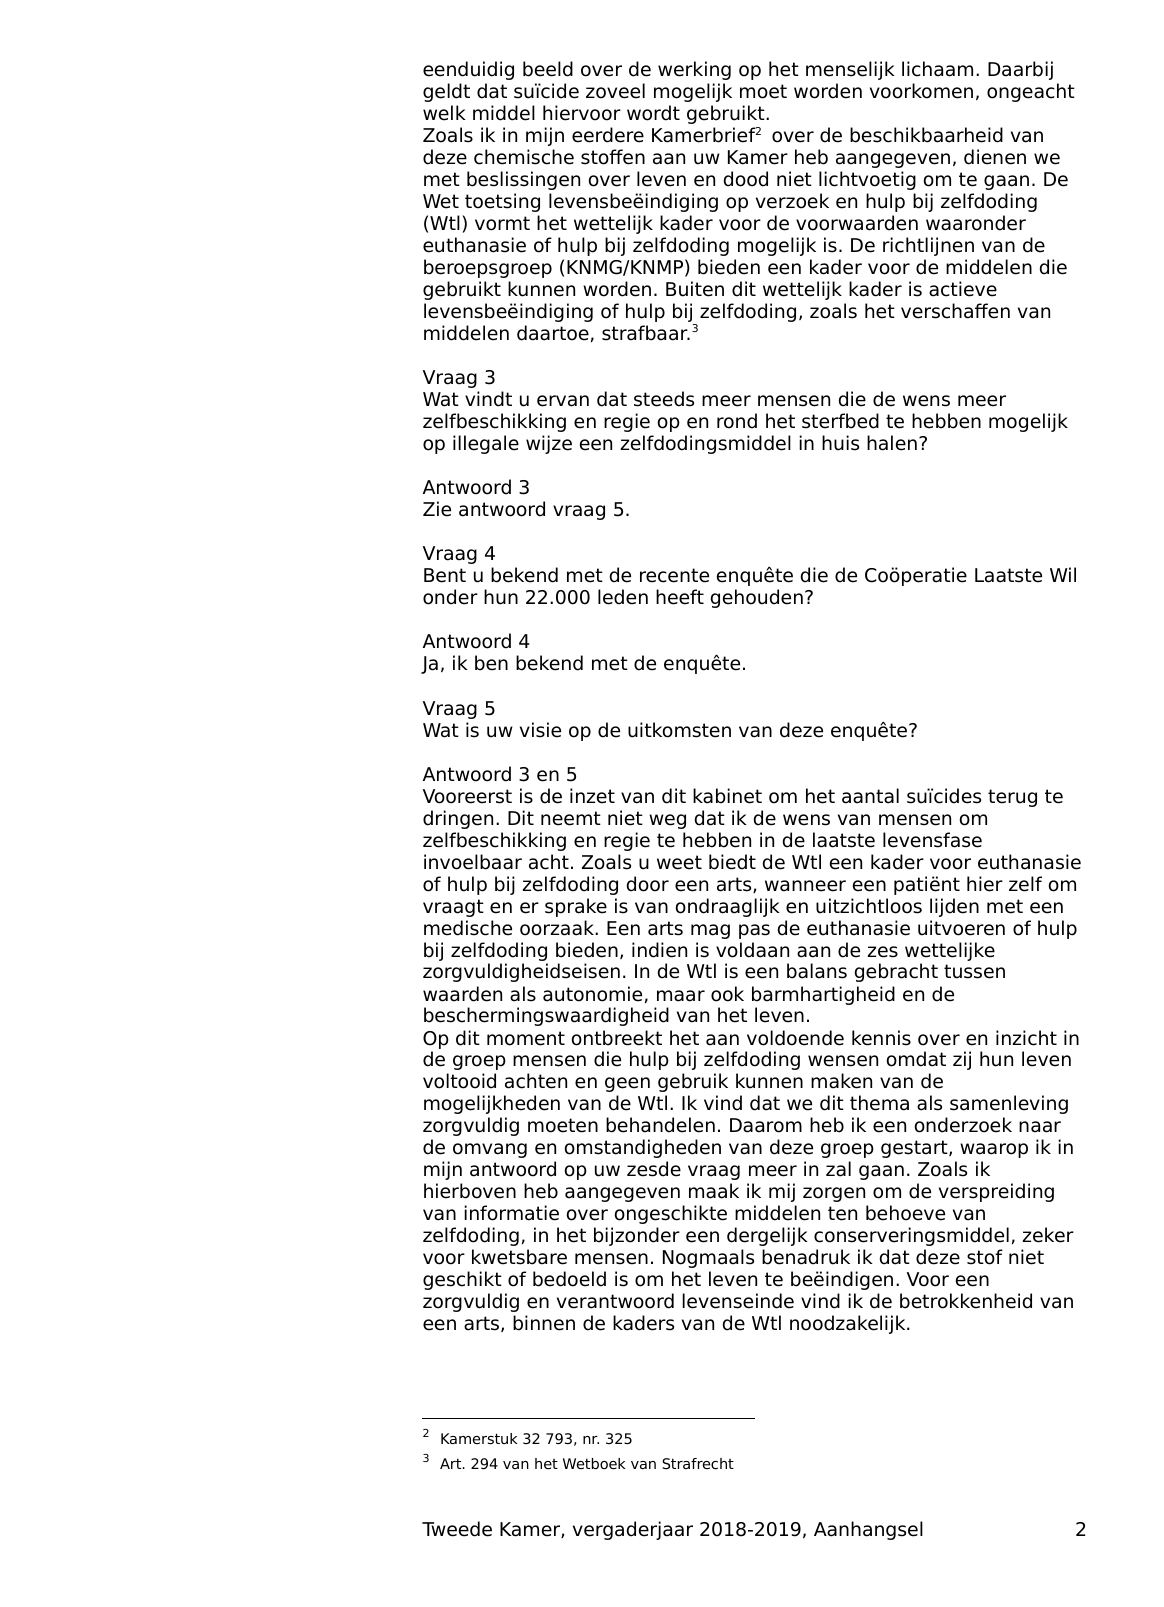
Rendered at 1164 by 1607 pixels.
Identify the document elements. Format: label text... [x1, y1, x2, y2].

text Wat is uw visie op de uitkomsten van deze enquête? [422, 719, 1087, 741]
text Kamerstuk 32 793, nr. 325 [422, 1427, 1087, 1449]
text Ja, ik ben bekend met de enquête. [422, 653, 1087, 675]
text Vraag 3 [422, 367, 1087, 389]
text Vooreerst is de inzet van dit kabinet om het aantal suïcides terug te dringen. Dit neemt niet weg dat ik de wens van mensen om zelfbeschikking en regie te hebben in de laatste levensfase invoelbaar acht. Zoals u weet biedt de Wtl een kader voor euthanasie of hulp bij zelfdoding door een arts, wanneer een patiënt hier zelf om vraagt en er sprake is van ondraaglijk en uitzichtloos lijden met een medische oorzaak. Een arts mag pas de euthanasie uitvoeren of hulp bij zelfdoding bieden, indien is voldaan aan de zes wettelijke zorgvuldigheidseisen. In de Wtl is een balans gebracht tussen waarden als autonomie, maar ook barmhartigheid en de beschermingswaardigheid van het leven. [422, 786, 1087, 1027]
text Wat vindt u ervan dat steeds meer mensen die de wens meer zelfbeschikking en regie op en rond het sterfbed te hebben mogelijk op illegale wijze een zelfdodingsmiddel in huis halen? [422, 389, 1087, 455]
text Vraag 5 [422, 697, 1087, 719]
text Zoals ik in mijn eerdere Kamerbrief over de beschikbaarheid van deze chemische stoffen aan uw Kamer heb aangegeven, dienen we met beslissingen over leven en dood niet lichtvoetig om te gaan. De Wet toetsing levensbeëindiging op verzoek en hulp bij zelfdoding (Wtl) vormt het wettelijk kader voor de voorwaarden waaronder euthanasie of hulp bij zelfdoding mogelijk is. De richtlijnen van de beroepsgroep (KNMG/KNMP) bieden een kader voor de middelen die gebruikt kunnen worden. Buiten dit wettelijk kader is actieve levensbeëindiging of hulp bij zelfdoding, zoals het verschaffen van middelen daartoe, strafbaar. [422, 125, 1087, 345]
text eenduidig beeld over de werking op het menselijk lichaam. Daarbij geldt dat suïcide zoveel mogelijk moet worden voorkomen, ongeacht welk middel hiervoor wordt gebruikt. [422, 59, 1087, 125]
text Antwoord 4 [422, 631, 1087, 653]
text Antwoord 3 en 5 [422, 764, 1087, 786]
text Bent u bekend met de recente enquête die de Coöperatie Laatste Wil onder hun 22.000 leden heeft gehouden? [422, 565, 1087, 609]
text Antwoord 3 [422, 477, 1087, 499]
text Vraag 4 [422, 543, 1087, 565]
text Op dit moment ontbreekt het aan voldoende kennis over en inzicht in de groep mensen die hulp bij zelfdoding wensen omdat zij hun leven voltooid achten en geen gebruik kunnen maken van de mogelijkheden van de Wtl. Ik vind dat we dit thema als samenleving zorgvuldig moeten behandelen. Daarom heb ik een onderzoek naar de omvang en omstandigheden van deze groep gestart, waarop ik in mijn antwoord op uw zesde vraag meer in zal gaan. Zoals ik hierboven heb aangegeven maak ik mij zorgen om de verspreiding van informatie over ongeschikte middelen ten behoeve van zelfdoding, in het bijzonder een dergelijk conserveringsmiddel, zeker voor kwetsbare mensen. Nogmaals benadruk ik dat deze stof niet geschikt of bedoeld is om het leven te beëindigen. Voor een zorgvuldig en verantwoord levenseinde vind ik de betrokkenheid van een arts, binnen de kaders van de Wtl noodzakelijk. [422, 1027, 1087, 1335]
text Art. 294 van het Wetboek van Strafrecht [422, 1452, 1087, 1474]
text Zie antwoord vraag 5. [422, 499, 1087, 521]
